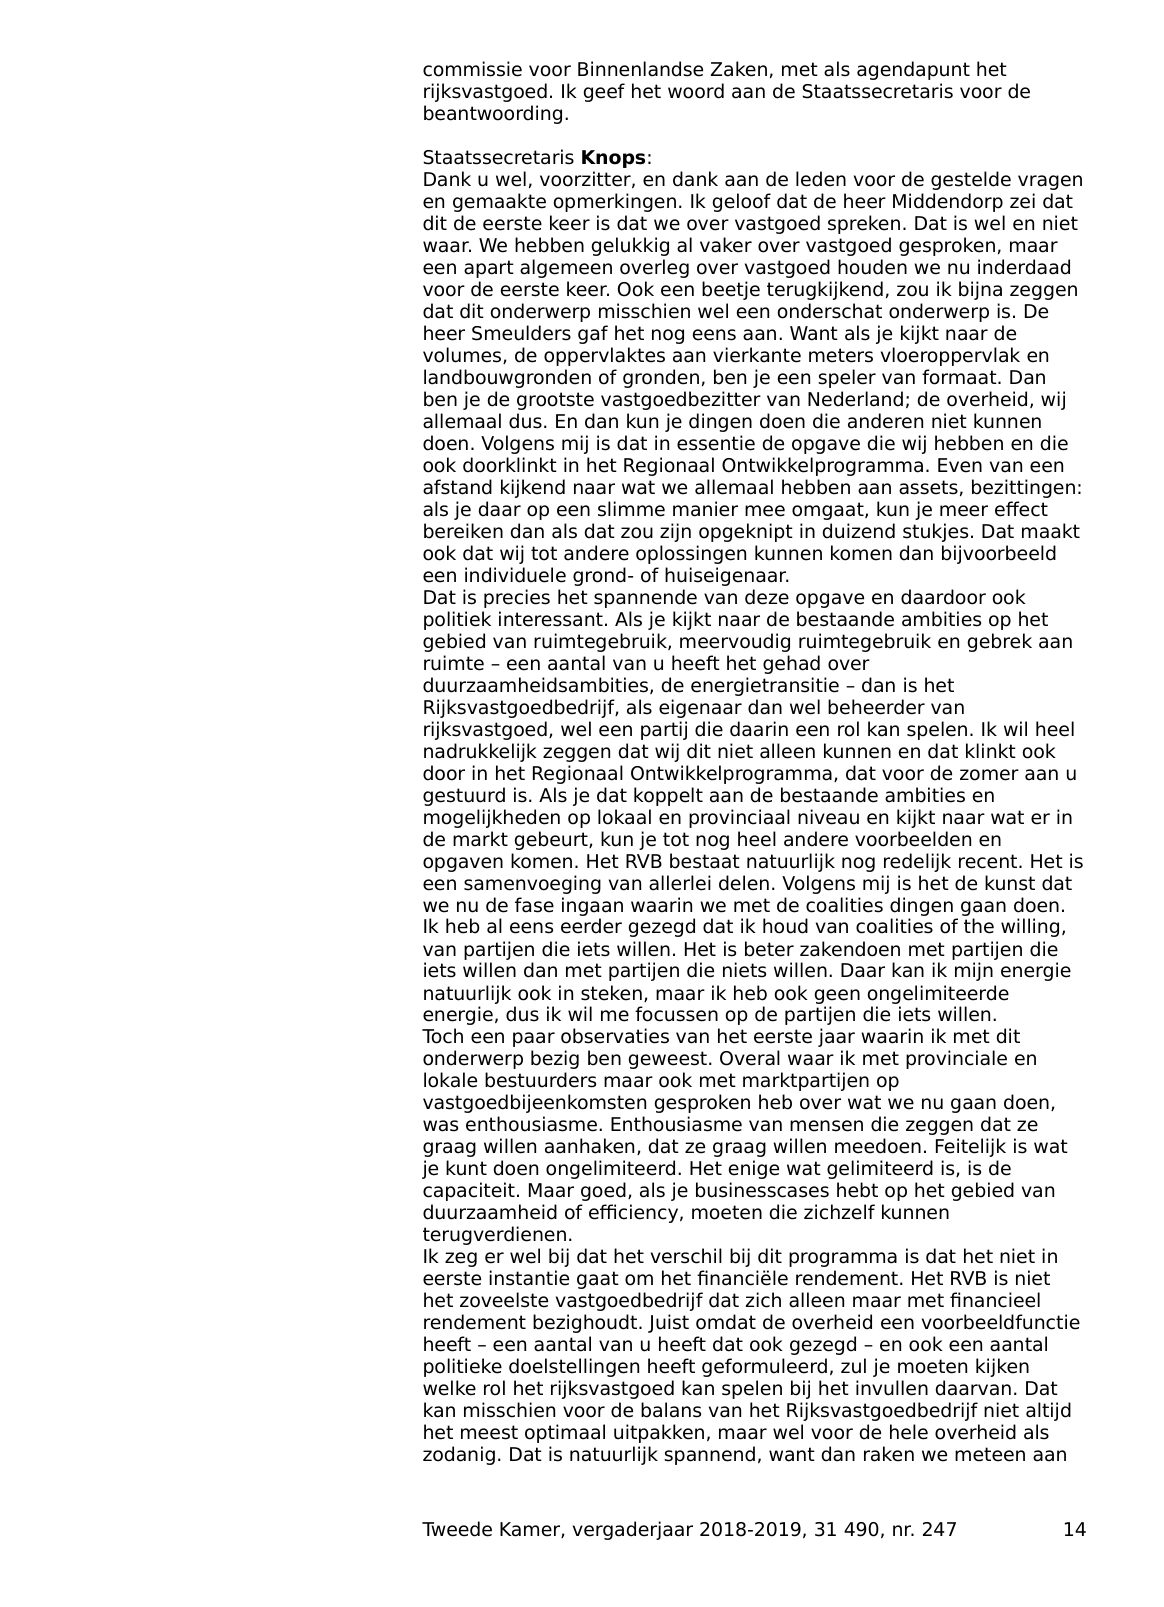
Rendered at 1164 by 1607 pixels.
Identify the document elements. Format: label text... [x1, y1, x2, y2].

text Dat is precies het spannende van deze opgave en daardoor ook politiek interessant. Als je kijkt naar de bestaande ambities op het gebied van ruimtegebruik, meervoudig ruimtegebruik en gebrek aan ruimte – een aantal van u heeft het gehad over duurzaamheidsambities, de energietransitie – dan is het Rijksvastgoedbedrijf, als eigenaar dan wel beheerder van rijksvastgoed, wel een partij die daarin een rol kan spelen. Ik wil heel nadrukkelijk zeggen dat wij dit niet alleen kunnen en dat klinkt ook door in het Regionaal Ontwikkelprogramma, dat voor de zomer aan u gestuurd is. Als je dat koppelt aan de bestaande ambities en mogelijkheden op lokaal en provinciaal niveau en kijkt naar wat er in de markt gebeurt, kun je tot nog heel andere voorbeelden en opgaven komen. Het RVB bestaat natuurlijk nog redelijk recent. Het is een samenvoeging van allerlei delen. Volgens mij is het de kunst dat we nu de fase ingaan waarin we met de coalities dingen gaan doen. Ik heb al eens eerder gezegd dat ik houd van coalities of the willing, van partijen die iets willen. Het is beter zakendoen met partijen die iets willen dan met partijen die niets willen. Daar kan ik mijn energie natuurlijk ook in steken, maar ik heb ook geen ongelimiteerde energie, dus ik wil me focussen op de partijen die iets willen. [422, 587, 1087, 1026]
text commissie voor Binnenlandse Zaken, met als agendapunt het rijksvastgoed. Ik geef het woord aan de Staatssecretaris voor de beantwoording. [422, 59, 1087, 125]
text Toch een paar observaties van het eerste jaar waarin ik met dit onderwerp bezig ben geweest. Overal waar ik met provinciale en lokale bestuurders maar ook met marktpartijen op vastgoedbijeenkomsten gesproken heb over wat we nu gaan doen, was enthousiasme. Enthousiasme van mensen die zeggen dat ze graag willen aanhaken, dat ze graag willen meedoen. Feitelijk is wat je kunt doen ongelimiteerd. Het enige wat gelimiteerd is, is de capaciteit. Maar goed, als je businesscases hebt op het gebied van duurzaamheid of efficiency, moeten die zichzelf kunnen terugverdienen. [422, 1026, 1087, 1246]
text Staatssecretaris Knops: [422, 147, 1087, 169]
text Ik zeg er wel bij dat het verschil bij dit programma is dat het niet in eerste instantie gaat om het financiële rendement. Het RVB is niet het zoveelste vastgoedbedrijf dat zich alleen maar met financieel rendement bezighoudt. Juist omdat de overheid een voorbeeldfunctie heeft – een aantal van u heeft dat ook gezegd – en ook een aantal politieke doelstellingen heeft geformuleerd, zul je moeten kijken welke rol het rijksvastgoed kan spelen bij het invullen daarvan. Dat kan misschien voor de balans van het Rijksvastgoedbedrijf niet altijd het meest optimaal uitpakken, maar wel voor de hele overheid als zodanig. Dat is natuurlijk spannend, want dan raken we meteen aan [422, 1246, 1087, 1466]
text Dank u wel, voorzitter, en dank aan de leden voor de gestelde vragen en gemaakte opmerkingen. Ik geloof dat de heer Middendorp zei dat dit de eerste keer is dat we over vastgoed spreken. Dat is wel en niet waar. We hebben gelukkig al vaker over vastgoed gesproken, maar een apart algemeen overleg over vastgoed houden we nu inderdaad voor de eerste keer. Ook een beetje terugkijkend, zou ik bijna zeggen dat dit onderwerp misschien wel een onderschat onderwerp is. De heer Smeulders gaf het nog eens aan. Want als je kijkt naar de volumes, de oppervlaktes aan vierkante meters vloeroppervlak en landbouwgronden of gronden, ben je een speler van formaat. Dan ben je de grootste vastgoedbezitter van Nederland; de overheid, wij allemaal dus. En dan kun je dingen doen die anderen niet kunnen doen. Volgens mij is dat in essentie de opgave die wij hebben en die ook doorklinkt in het Regionaal Ontwikkelprogramma. Even van een afstand kijkend naar wat we allemaal hebben aan assets, bezittingen: als je daar op een slimme manier mee omgaat, kun je meer effect bereiken dan als dat zou zijn opgeknipt in duizend stukjes. Dat maakt ook dat wij tot andere oplossingen kunnen komen dan bijvoorbeeld een individuele grond- of huiseigenaar. [422, 169, 1087, 587]
